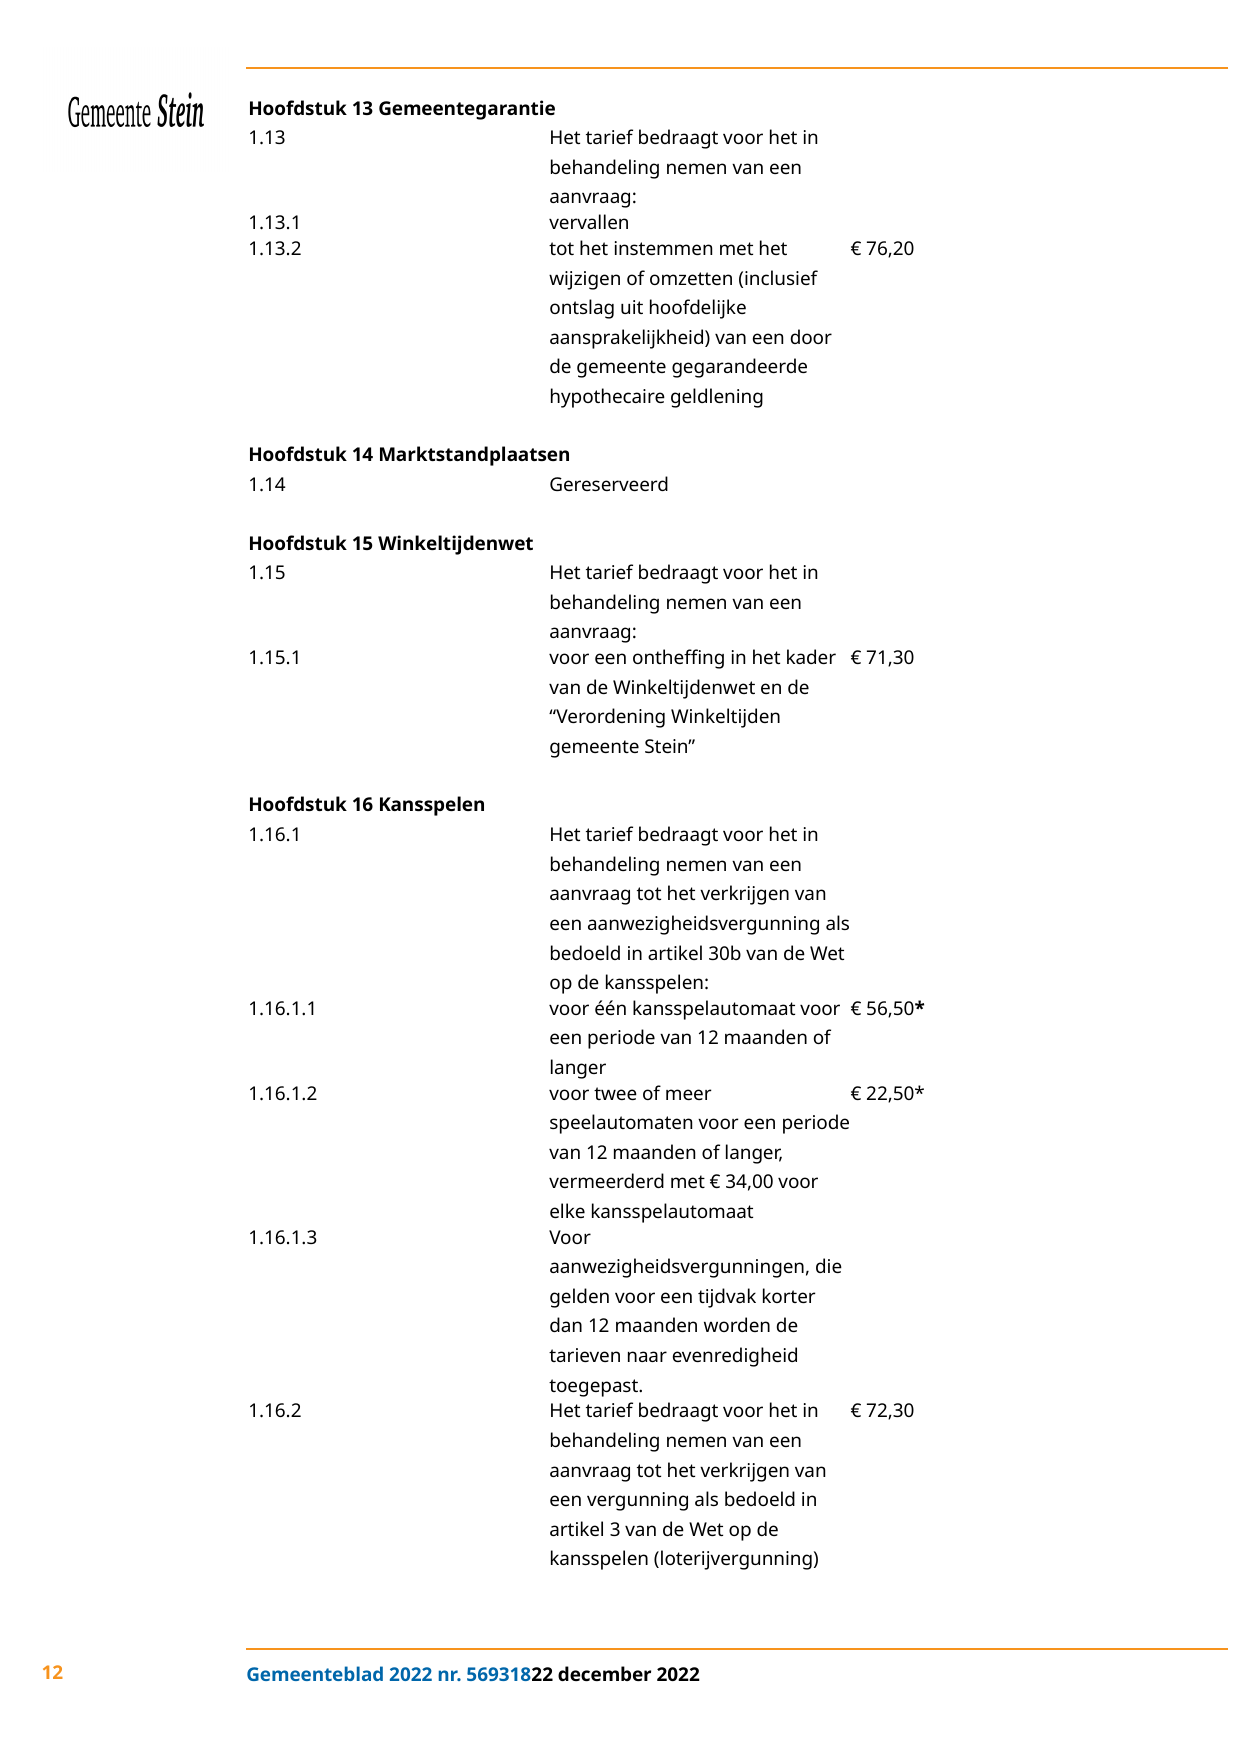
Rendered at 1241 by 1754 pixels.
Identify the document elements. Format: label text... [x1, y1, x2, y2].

table_cell € 72,30 [850, 1398, 1152, 1571]
table_header [850, 821, 1152, 995]
table_cell vervallen [549, 209, 850, 235]
table_cell voor een ontheffing in het kader van de Winkeltijdenwet en de “Verordening Winkeltijden gemeente Stein” [549, 644, 850, 759]
table_cell € 22,50* [850, 1080, 1152, 1224]
text Hoofdstuk 16 Kansspelen [248, 792, 1152, 817]
table_header 1.13 [248, 125, 549, 209]
table_cell 1.16.1.1 [248, 995, 549, 1080]
table_cell 1.13.1 [248, 209, 549, 235]
table_header [850, 560, 1152, 644]
table_cell 1.15.1 [248, 644, 549, 759]
text Hoofdstuk 15 Winkeltijdenwet [248, 530, 1152, 556]
table_header [850, 125, 1152, 209]
table_header 1.14 [248, 471, 549, 497]
table_cell Het tarief bedraagt voor het in behandeling nemen van een aanvraag tot het verkrijgen van een vergunning als bedoeld in artikel 3 van de Wet op de kansspelen (loterijvergunning) [549, 1398, 850, 1571]
table_header [850, 471, 1152, 497]
table_cell Voor aanwezigheidsvergunningen, die gelden voor een tijdvak korter dan 12 maanden worden de tarieven naar evenredigheid toegepast. [549, 1224, 850, 1398]
text Hoofdstuk 14 Marktstandplaatsen [248, 442, 1152, 467]
table_cell [850, 209, 1152, 235]
table_cell [850, 1224, 1152, 1398]
table_header Het tarief bedraagt voor het in behandeling nemen van een aanvraag tot het verkrijgen van een aanwezigheidsvergunning als bedoeld in artikel 30b van de Wet op de kansspelen: [549, 821, 850, 995]
picture [41, 47, 231, 172]
table_cell voor één kansspelautomaat voor een periode van 12 maanden of langer [549, 995, 850, 1080]
table_header Het tarief bedraagt voor het in behandeling nemen van een aanvraag: [549, 560, 850, 644]
table_cell tot het instemmen met het wijzigen of omzetten (inclusief ontslag uit hoofdelijke aansprakelijkheid) van een door de gemeente gegarandeerde hypothecaire geldlening [549, 235, 850, 409]
table_cell 1.16.1.2 [248, 1080, 549, 1224]
table_cell 1.13.2 [248, 235, 549, 409]
table_cell 1.16.2 [248, 1398, 549, 1571]
table_cell € 71,30 [850, 644, 1152, 759]
table_cell voor twee of meer speelautomaten voor een periode van 12 maanden of langer, vermeerderd met € 34,00 voor elke kansspelautomaat [549, 1080, 850, 1224]
table_header Het tarief bedraagt voor het in behandeling nemen van een aanvraag: [549, 125, 850, 209]
text Hoofdstuk 13 Gemeentegarantie [248, 95, 1152, 121]
table_header 1.15 [248, 560, 549, 644]
table_cell € 56,50* [850, 995, 1152, 1080]
table_header 1.16.1 [248, 821, 549, 995]
table_header Gereserveerd [549, 471, 850, 497]
table_cell € 76,20 [850, 235, 1152, 409]
table_cell 1.16.1.3 [248, 1224, 549, 1398]
